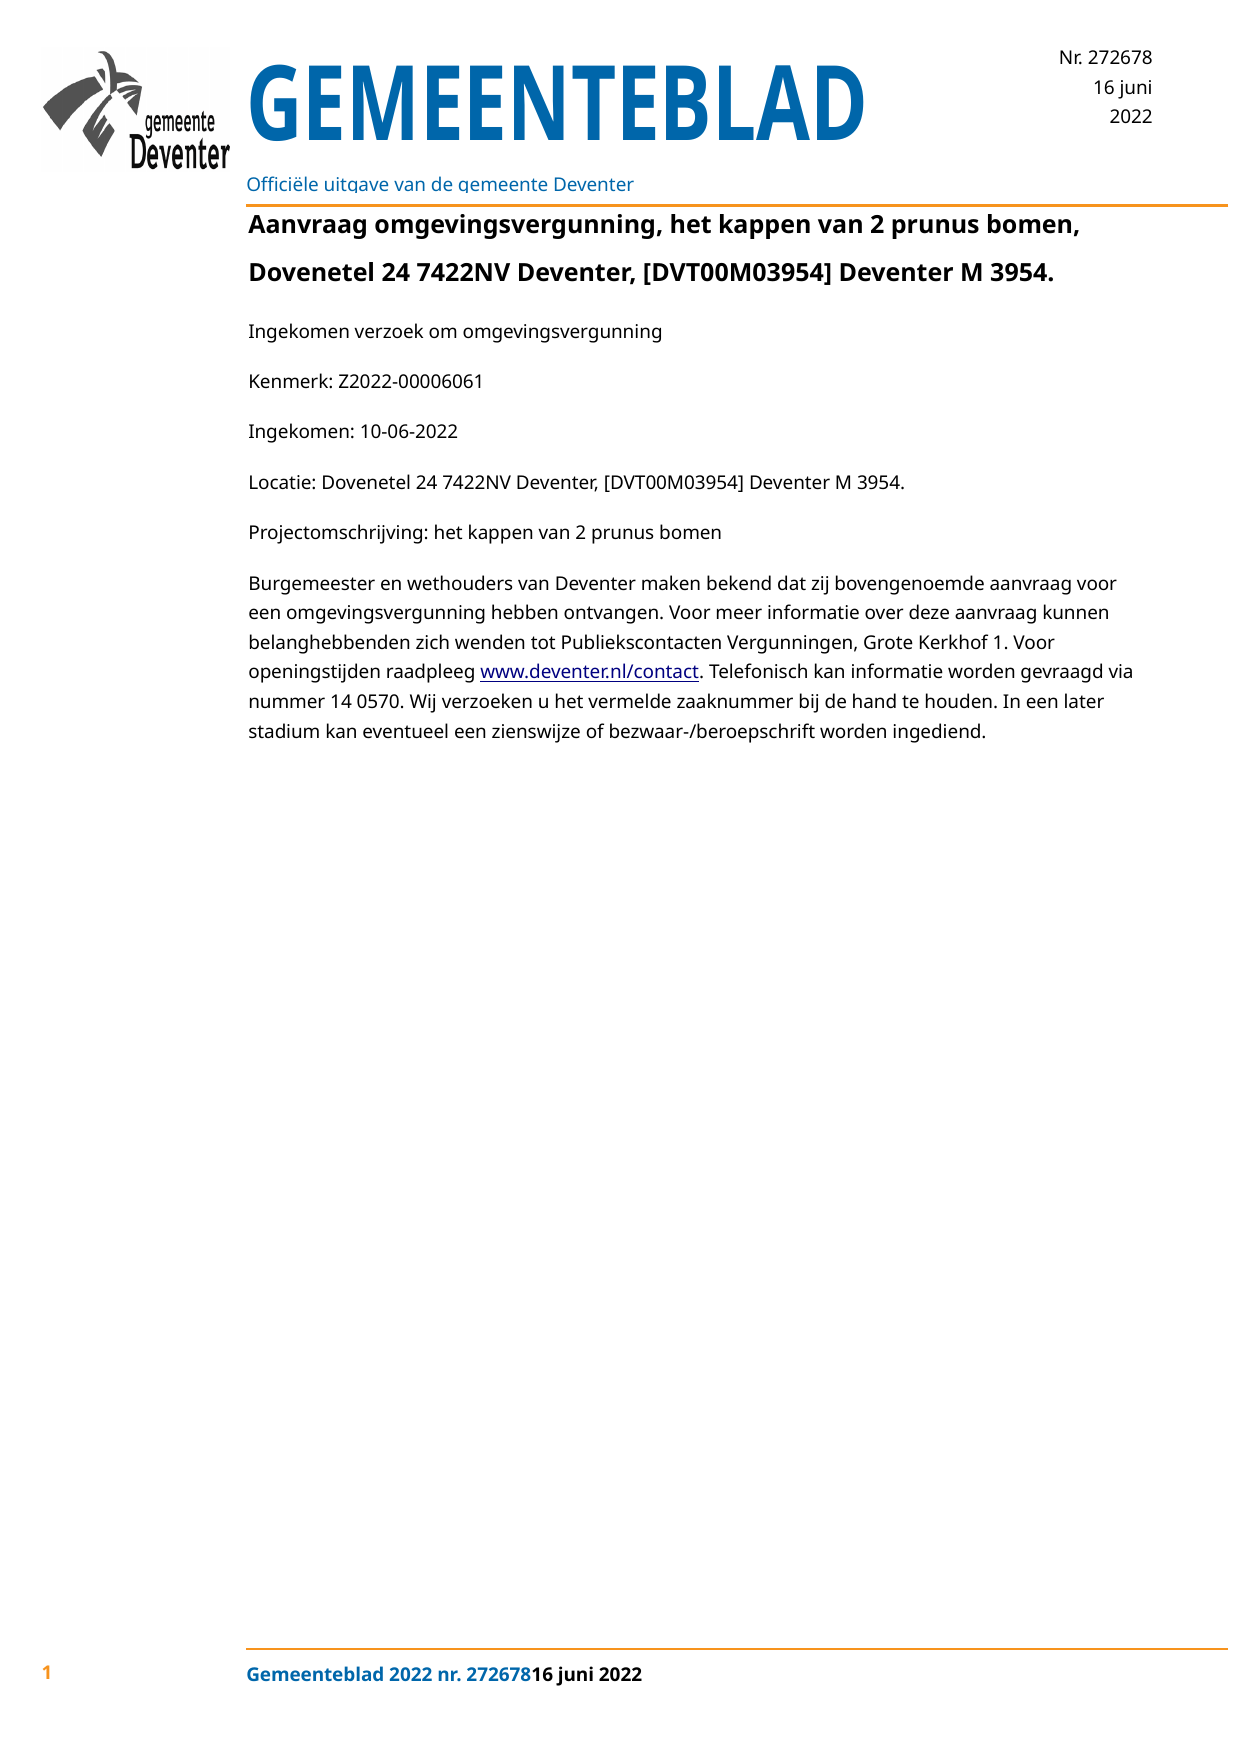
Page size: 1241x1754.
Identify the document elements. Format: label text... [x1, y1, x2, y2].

text Aanvraag omgevingsvergunning, het kappen van 2 prunus bomen, Dovenetel 24 7422NV Deventer, [DVT00M03954] Deventer M 3954. [248, 207, 1152, 288]
text Burgemeester en wethouders van Deventer maken bekend dat zij bovengenoemde aanvraag voor een omgevingsvergunning hebben ontvangen. Voor meer informatie over deze aanvraag kunnen belanghebbenden zich wenden tot Publiekscontacten Vergunningen, Grote Kerkhof 1. Voor openingstijden raadpleeg www.deventer.nl/contact. Telefonisch kan informatie worden gevraagd via nummer 14 0570. Wij verzoeken u het vermelde zaaknummer bij de hand te houden. In een later stadium kan eventueel een zienswijze of bezwaar-/beroepschrift worden ingediend. [248, 570, 1152, 744]
text Ingekomen: 10-06-2022 [248, 419, 1152, 444]
text Projectomschrijving: het kappen van 2 prunus bomen [248, 519, 1152, 545]
text Locatie: Dovenetel 24 7422NV Deventer, [DVT00M03954] Deventer M 3954. [248, 469, 1152, 495]
picture [41, 47, 231, 172]
text Ingekomen verzoek om omgevingsvergunning [248, 318, 1152, 344]
text Kenmerk: Z2022-00006061 [248, 368, 1152, 394]
